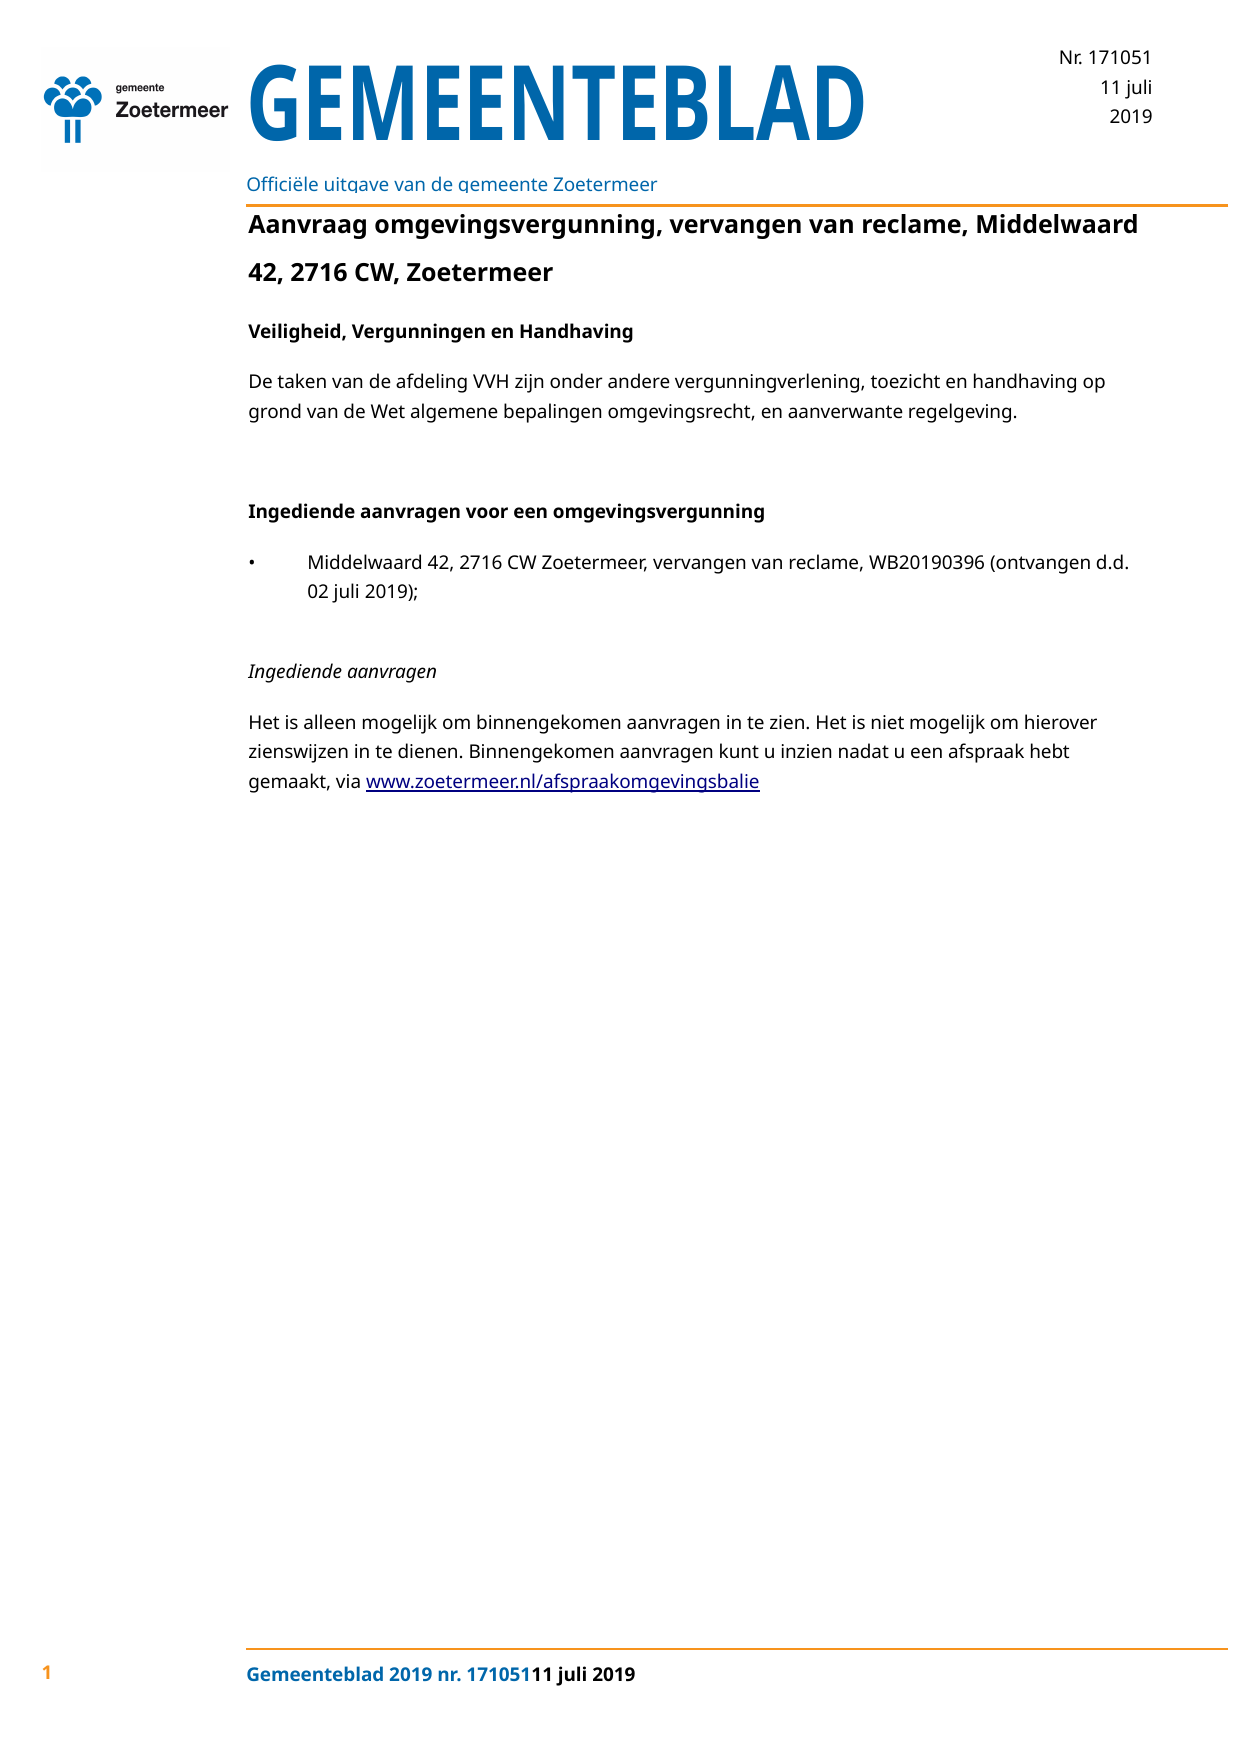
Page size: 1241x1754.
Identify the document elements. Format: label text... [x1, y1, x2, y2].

text Ingediende aanvragen [248, 659, 1152, 684]
text Aanvraag omgevingsvergunning, vervangen van reclame, Middelwaard 42, 2716 CW, Zoetermeer [248, 207, 1152, 288]
text Ingediende aanvragen voor een omgevingsvergunning [248, 499, 1152, 524]
text Het is alleen mogelijk om binnengekomen aanvragen in te zien. Het is niet mogelijk om hierover zienswijzen in te dienen. Binnengekomen aanvragen kunt u inzien nadat u een afspraak hebt gemaakt, via www.zoetermeer.nl/afspraakomgevingsbalie [248, 709, 1152, 794]
text Veiligheid, Vergunningen en Handhaving [248, 318, 1152, 344]
text De taken van de afdeling VVH zijn onder andere vergunningverlening, toezicht en handhaving op grond van de Wet algemene bepalingen omgevingsrecht, en aanverwante regelgeving. [248, 368, 1152, 424]
picture [41, 47, 231, 172]
list Middelwaard 42, 2716 CW Zoetermeer, vervangen van reclame, WB20190396 (ontvangen d.d. 02 juli 2019); [248, 549, 1152, 604]
